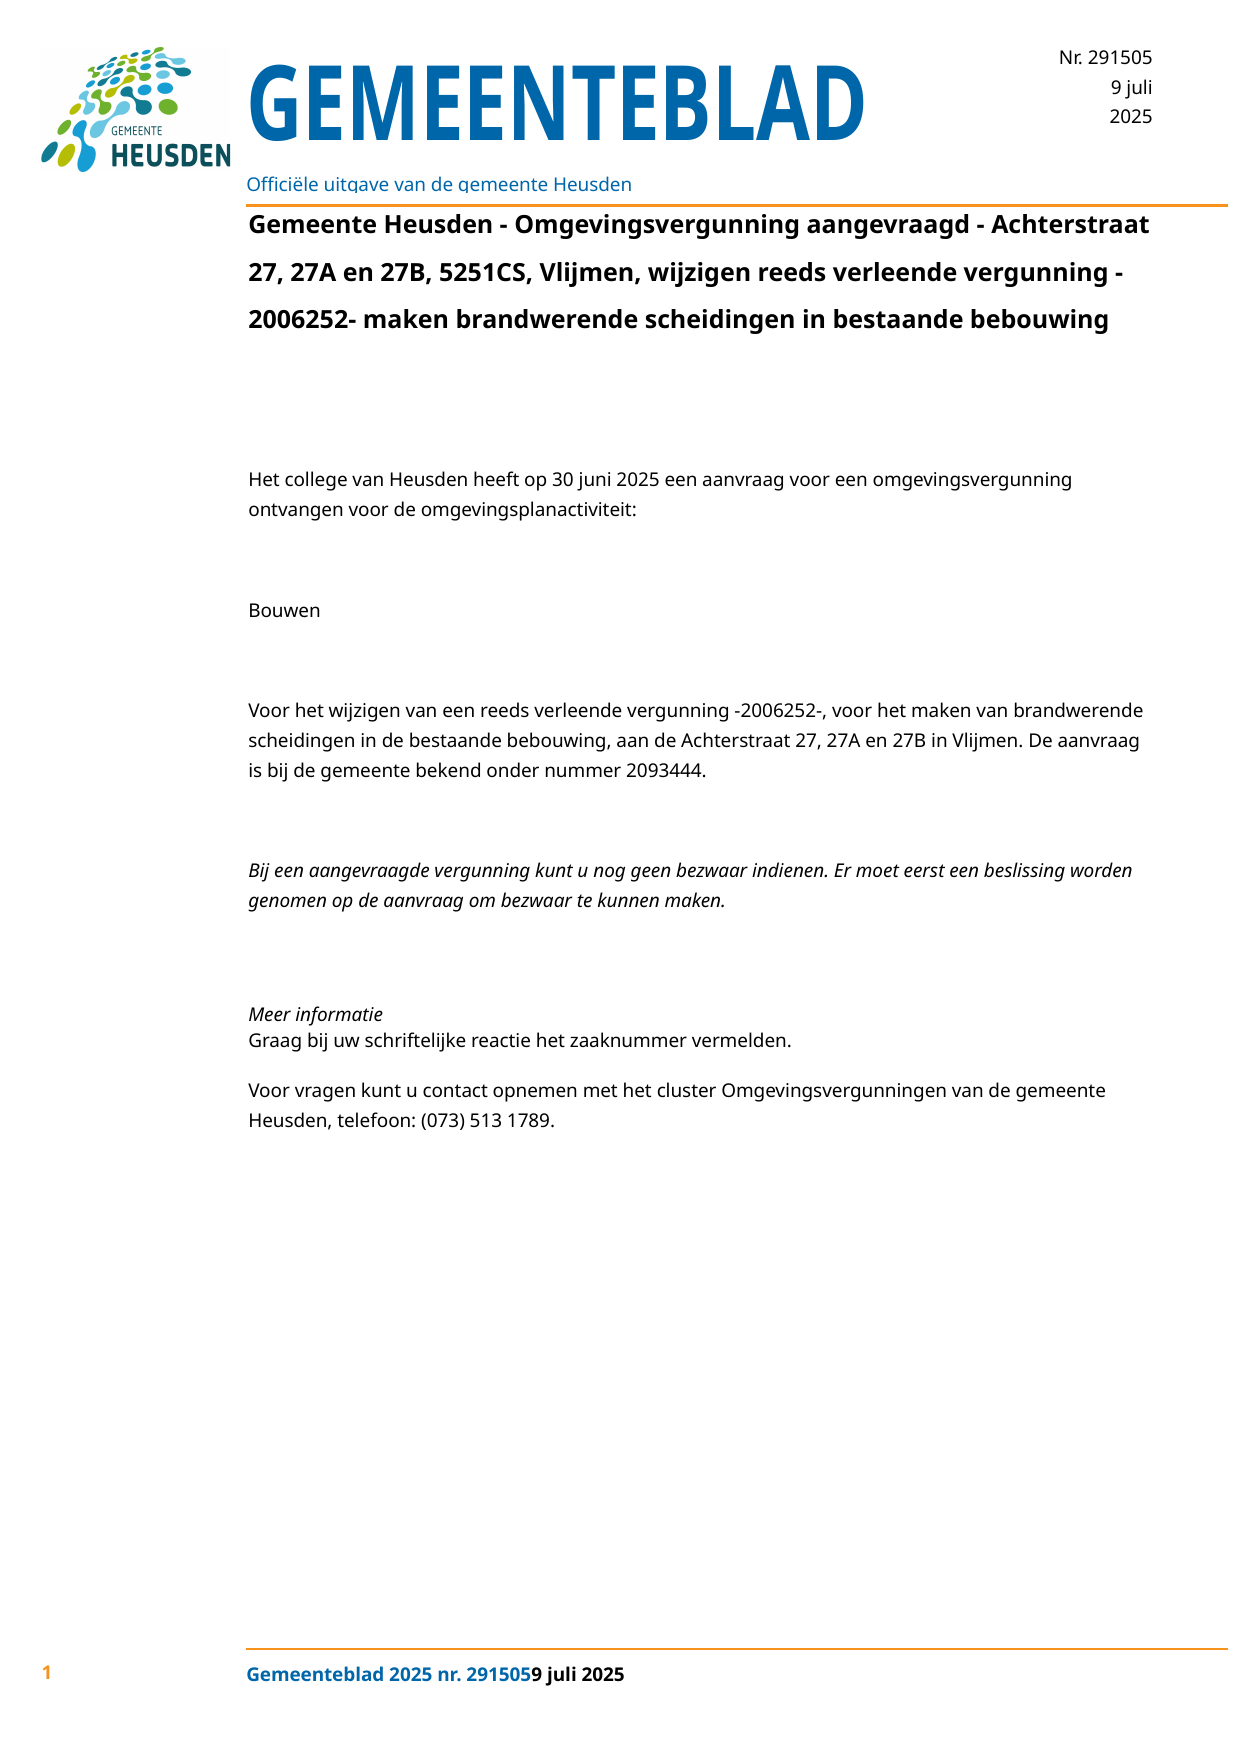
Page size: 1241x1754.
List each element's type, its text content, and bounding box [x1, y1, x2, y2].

text Gemeente Heusden - Omgevingsvergunning aangevraagd - Achterstraat 27, 27A en 27B, 5251CS, Vlijmen, wijzigen reeds verleende vergunning -2006252- maken brandwerende scheidingen in bestaande bebouwing [248, 207, 1152, 336]
text Het college van Heusden heeft op 30 juni 2025 een aanvraag voor een omgevingsvergunning ontvangen voor de omgevingsplanactiviteit: [248, 466, 1152, 522]
text Meer informatie [248, 1002, 1152, 1027]
text Voor vragen kunt u contact opnemen met het cluster Omgevingsvergunningen van de gemeente Heusden, telefoon: (073) 513 1789. [248, 1078, 1152, 1133]
text Bouwen [248, 597, 1152, 622]
text Graag bij uw schriftelijke reactie het zaaknummer vermelden. [248, 1027, 1152, 1053]
picture [41, 47, 231, 172]
text Bij een aangevraagde vergunning kunt u nog geen bezwaar indienen. Er moet eerst een beslissing worden genomen op de aanvraag om bezwaar te kunnen maken. [248, 858, 1152, 913]
text Voor het wijzigen van een reeds verleende vergunning -2006252-, voor het maken van brandwerende scheidingen in de bestaande bebouwing, aan de Achterstraat 27, 27A en 27B in Vlijmen. De aanvraag is bij de gemeente bekend onder nummer 2093444. [248, 698, 1152, 782]
